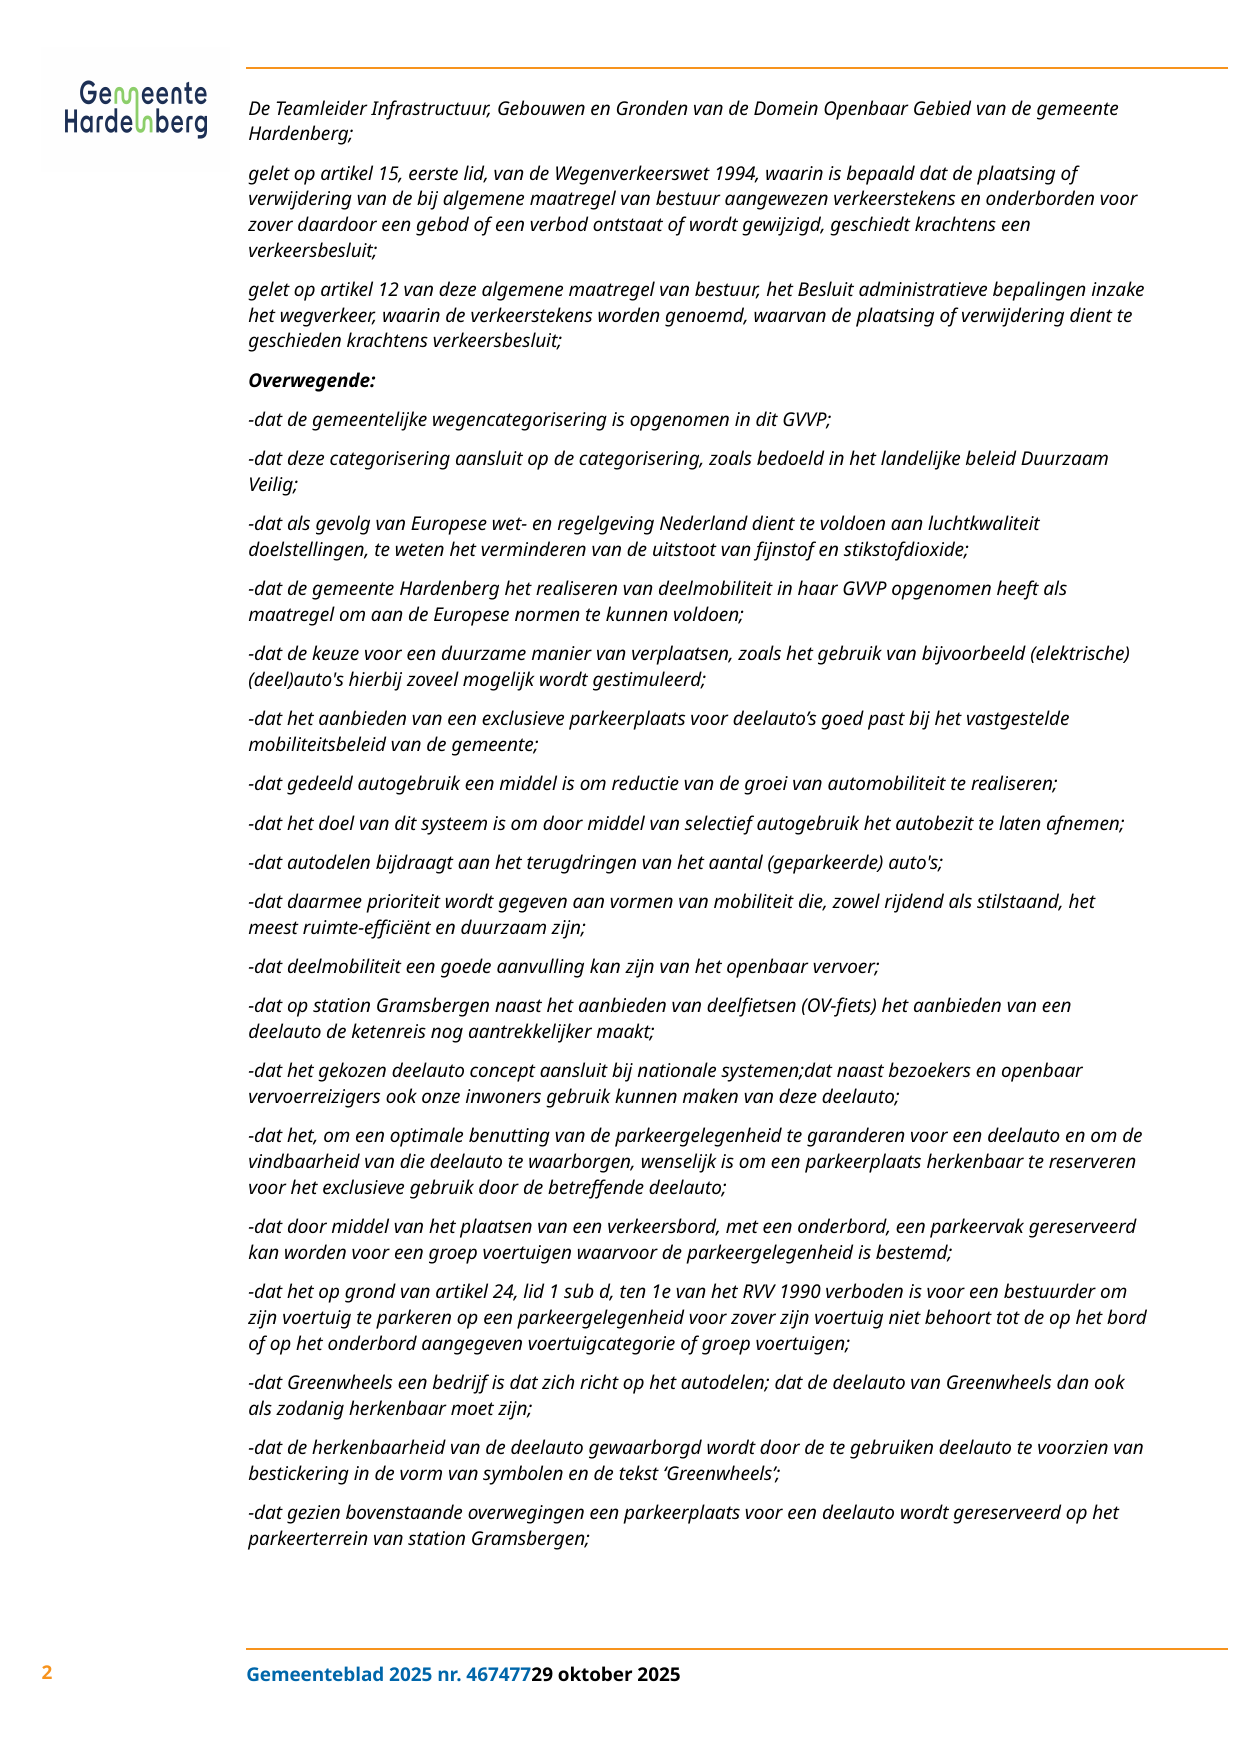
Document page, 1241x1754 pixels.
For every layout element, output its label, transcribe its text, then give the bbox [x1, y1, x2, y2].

text -dat autodelen bijdraagt aan het terugdringen van het aantal (geparkeerde) auto's; [248, 849, 1152, 875]
text -dat daarmee prioriteit wordt gegeven aan vormen van mobiliteit die, zowel rijdend als stilstaand, het meest ruimte-efficiënt en duurzaam zijn; [248, 888, 1152, 940]
text -dat de keuze voor een duurzame manier van verplaatsen, zoals het gebruik van bijvoorbeeld (elektrische) (deel)auto's hierbij zoveel mogelijk wordt gestimuleerd; [248, 641, 1152, 692]
text -dat de gemeentelijke wegencategorisering is opgenomen in dit GVVP; [248, 406, 1152, 432]
text -dat Greenwheels een bedrijf is dat zich richt op het autodelen; dat de deelauto van Greenwheels dan ook als zodanig herkenbaar moet zijn; [248, 1369, 1152, 1421]
text -dat gezien bovenstaande overwegingen een parkeerplaats voor een deelauto wordt gereserveerd op het parkeerterrein van station Gramsbergen; [248, 1499, 1152, 1551]
text -dat deelmobiliteit een goede aanvulling kan zijn van het openbaar vervoer; [248, 953, 1152, 979]
text -dat de gemeente Hardenberg het realiseren van deelmobiliteit in haar GVVP opgenomen heeft als maatregel om aan de Europese normen te kunnen voldoen; [248, 576, 1152, 627]
text -dat het doel van dit systeem is om door middel van selectief autogebruik het autobezit te laten afnemen; [248, 810, 1152, 836]
text -dat gedeeld autogebruik een middel is om reductie van de groei van automobiliteit te realiseren; [248, 771, 1152, 796]
text -dat het gekozen deelauto concept aansluit bij nationale systemen;dat naast bezoekers en openbaar vervoerreizigers ook onze inwoners gebruik kunnen maken van deze deelauto; [248, 1058, 1152, 1109]
text -dat deze categorisering aansluit op de categorisering, zoals bedoeld in het landelijke beleid Duurzaam Veilig; [248, 446, 1152, 497]
text Overwegende: [248, 367, 1152, 393]
text -dat als gevolg van Europese wet- en regelgeving Nederland dient te voldoen aan luchtkwaliteit doelstellingen, te weten het verminderen van de uitstoot van fijnstof en stikstofdioxide; [248, 511, 1152, 562]
text -dat het op grond van artikel 24, lid 1 sub d, ten 1e van het RVV 1990 verboden is voor een bestuurder om zijn voertuig te parkeren op een parkeergelegenheid voor zover zijn voertuig niet behoort tot de op het bord of op het onderbord aangegeven voertuigcategorie of groep voertuigen; [248, 1278, 1152, 1356]
text -dat het aanbieden van een exclusieve parkeerplaats voor deelauto’s goed past bij het vastgestelde mobiliteitsbeleid van de gemeente; [248, 706, 1152, 757]
text De Teamleider Infrastructuur, Gebouwen en Gronden van de Domein Openbaar Gebied van de gemeente Hardenberg; [248, 95, 1152, 146]
text -dat door middel van het plaatsen van een verkeersbord, met een onderbord, een parkeervak gereserveerd kan worden voor een groep voertuigen waarvoor de parkeergelegenheid is bestemd; [248, 1213, 1152, 1265]
text gelet op artikel 12 van deze algemene maatregel van bestuur, het Besluit administratieve bepalingen inzake het wegverkeer, waarin de verkeerstekens worden genoemd, waarvan de plaatsing of verwijdering dient te geschieden krachtens verkeersbesluit; [248, 276, 1152, 353]
text -dat de herkenbaarheid van de deelauto gewaarborgd wordt door de te gebruiken deelauto te voorzien van bestickering in de vorm van symbolen en de tekst ‘Greenwheels’; [248, 1434, 1152, 1486]
text -dat het, om een optimale benutting van de parkeergelegenheid te garanderen voor een deelauto en om de vindbaarheid van die deelauto te waarborgen, wenselijk is om een parkeerplaats herkenbaar te reserveren voor het exclusieve gebruik door de betreffende deelauto; [248, 1123, 1152, 1200]
text gelet op artikel 15, eerste lid, van de Wegenverkeerswet 1994, waarin is bepaald dat de plaatsing of verwijdering van de bij algemene maatregel van bestuur aangewezen verkeerstekens en onderborden voor zover daardoor een gebod of een verbod ontstaat of wordt gewijzigd, geschiedt krachtens een verkeersbesluit; [248, 160, 1152, 263]
picture [41, 47, 231, 172]
text -dat op station Gramsbergen naast het aanbieden van deelfietsen (OV-fiets) het aanbieden van een deelauto de ketenreis nog aantrekkelijker maakt; [248, 993, 1152, 1044]
